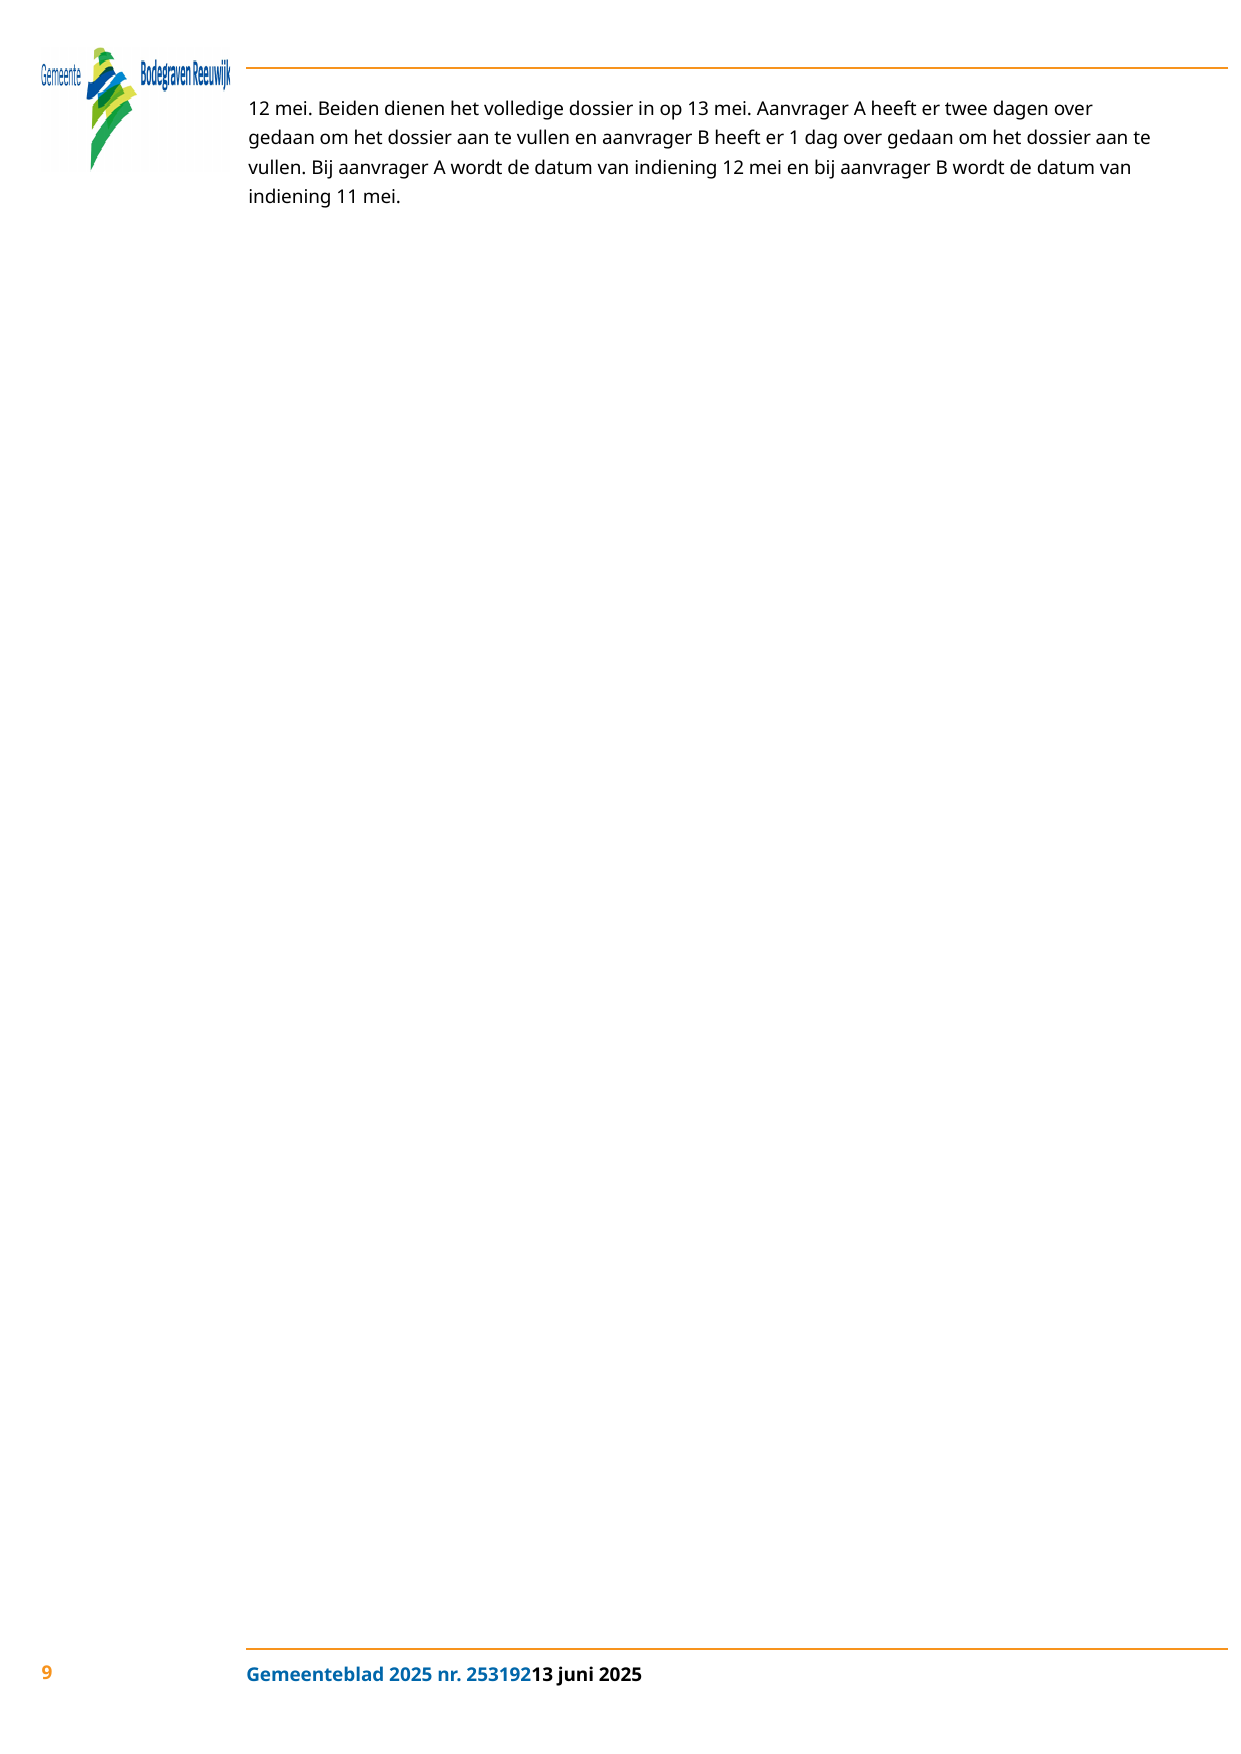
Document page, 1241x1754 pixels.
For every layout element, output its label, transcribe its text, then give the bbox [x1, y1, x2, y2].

picture [41, 47, 231, 172]
text 12 mei. Beiden dienen het volledige dossier in op 13 mei. Aanvrager A heeft er twee dagen over gedaan om het dossier aan te vullen en aanvrager B heeft er 1 dag over gedaan om het dossier aan te vullen. Bij aanvrager A wordt de datum van indiening 12 mei en bij aanvrager B wordt de datum van indiening 11 mei. [248, 95, 1152, 209]
